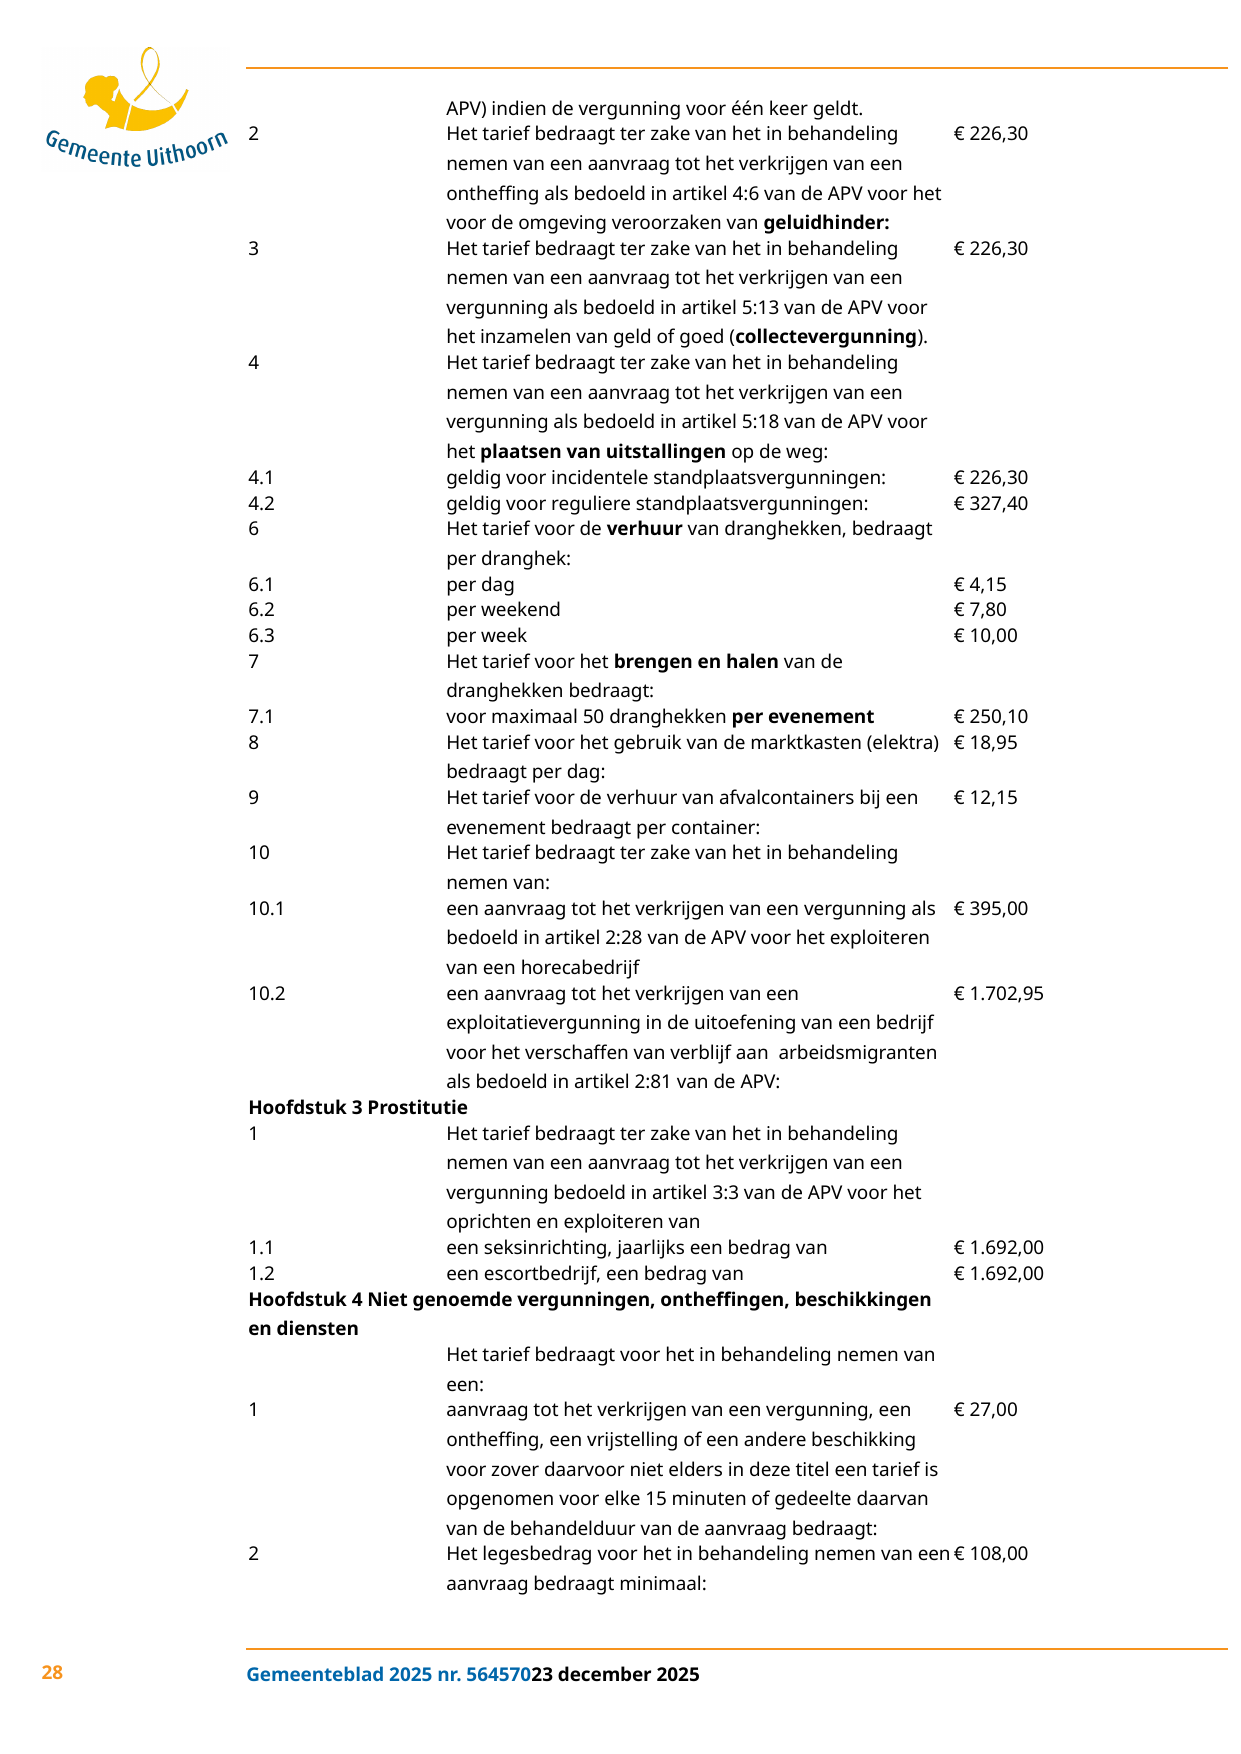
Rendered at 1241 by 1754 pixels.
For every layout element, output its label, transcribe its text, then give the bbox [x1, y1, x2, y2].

table_cell € 250,10 [954, 703, 1152, 729]
table_cell een aanvraag tot het verkrijgen van een vergunning als bedoeld in artikel 2:28 van de APV voor het exploiteren van een horecabedrijf [446, 895, 954, 980]
table_cell 7 [248, 648, 446, 703]
table_cell Het tarief voor de verhuur van afvalcontainers bij een evenement bedraagt per container: [446, 784, 954, 839]
table_cell Het tarief bedraagt ter zake van het in behandeling nemen van: [446, 840, 954, 895]
table_cell 8 [248, 729, 446, 784]
table_cell [954, 350, 1152, 464]
table_cell € 7,80 [954, 596, 1152, 622]
table_cell 1 [248, 1120, 446, 1234]
table_cell geldig voor incidentele standplaatsvergunningen: [446, 464, 954, 490]
table_cell per week [446, 622, 954, 648]
table_cell Het tarief bedraagt ter zake van het in behandeling nemen van een aanvraag tot het verkrijgen van een vergunning bedoeld in artikel 3:3 van de APV voor het oprichten en exploiteren van [446, 1120, 954, 1234]
table_cell Het tarief bedraagt ter zake van het in behandeling nemen van een aanvraag tot het verkrijgen van een vergunning als bedoeld in artikel 5:18 van de APV voor het plaatsen van uitstallingen op de weg: [446, 350, 954, 464]
table_cell [954, 840, 1152, 895]
table_cell € 1.692,00 [954, 1235, 1152, 1260]
table_cell € 4,15 [954, 571, 1152, 596]
table_cell [248, 95, 446, 121]
table_cell voor maximaal 50 dranghekken per evenement [446, 703, 954, 729]
table_cell € 18,95 [954, 729, 1152, 784]
table_cell [954, 1286, 1152, 1341]
table_cell € 12,15 [954, 784, 1152, 839]
table_cell € 226,30 [954, 235, 1152, 349]
table_cell [248, 1341, 446, 1397]
table_cell een aanvraag tot het verkrijgen van een exploitatievergunning in de uitoefening van een bedrijf voor het verschaffen van verblijf aan arbeidsmigranten als bedoeld in artikel 2:81 van de APV: [446, 980, 954, 1094]
table_cell 9 [248, 784, 446, 839]
table_cell € 1.692,00 [954, 1260, 1152, 1286]
picture [41, 47, 231, 172]
table_cell 2 [248, 121, 446, 235]
table_cell Het legesbedrag voor het in behandeling nemen van een aanvraag bedraagt minimaal: [446, 1541, 954, 1596]
table_cell € 10,00 [954, 622, 1152, 648]
table_cell [954, 1120, 1152, 1234]
table_cell [954, 515, 1152, 571]
table_cell een escortbedrijf, een bedrag van [446, 1260, 954, 1286]
table_cell [954, 95, 1152, 121]
table_cell € 1.702,95 [954, 980, 1152, 1094]
table_cell Hoofdstuk 4 Niet genoemde vergunningen, ontheffingen, beschikkingen en diensten [248, 1286, 954, 1341]
table_cell € 327,40 [954, 490, 1152, 515]
table_cell 10 [248, 840, 446, 895]
table_cell Het tarief voor het brengen en halen van de dranghekken bedraagt: [446, 648, 954, 703]
table_cell € 27,00 [954, 1397, 1152, 1541]
table_cell Het tarief bedraagt ter zake van het in behandeling nemen van een aanvraag tot het verkrijgen van een ontheffing als bedoeld in artikel 4:6 van de APV voor het voor de omgeving veroorzaken van geluidhinder: [446, 121, 954, 235]
table_cell een seksinrichting, jaarlijks een bedrag van [446, 1235, 954, 1260]
table_cell 1 [248, 1397, 446, 1541]
table_cell € 226,30 [954, 121, 1152, 235]
table_cell geldig voor reguliere standplaatsvergunningen: [446, 490, 954, 515]
table_cell 6.1 [248, 571, 446, 596]
table_cell 2 [248, 1541, 446, 1596]
table_cell Het tarief voor het gebruik van de marktkasten (elektra) bedraagt per dag: [446, 729, 954, 784]
table_cell 10.2 [248, 980, 446, 1094]
table_cell Het tarief bedraagt ter zake van het in behandeling nemen van een aanvraag tot het verkrijgen van een vergunning als bedoeld in artikel 5:13 van de APV voor het inzamelen van geld of goed (collectevergunning). [446, 235, 954, 349]
table_cell € 395,00 [954, 895, 1152, 980]
table_cell [954, 648, 1152, 703]
table_cell 6.2 [248, 596, 446, 622]
table_cell 4.2 [248, 490, 446, 515]
table_cell € 226,30 [954, 464, 1152, 490]
table_cell 1.2 [248, 1260, 446, 1286]
table_cell Hoofdstuk 3 Prostitutie [248, 1094, 954, 1120]
table_cell 1.1 [248, 1235, 446, 1260]
table_cell 4 [248, 350, 446, 464]
table_cell APV) indien de vergunning voor één keer geldt. [446, 95, 954, 121]
table_cell € 108,00 [954, 1541, 1152, 1596]
table_cell 4.1 [248, 464, 446, 490]
table_cell 6 [248, 515, 446, 571]
table_cell 10.1 [248, 895, 446, 980]
table_cell aanvraag tot het verkrijgen van een vergunning, een ontheffing, een vrijstelling of een andere beschikking voor zover daarvoor niet elders in deze titel een tarief is opgenomen voor elke 15 minuten of gedeelte daarvan van de behandelduur van de aanvraag bedraagt: [446, 1397, 954, 1541]
table_cell [954, 1094, 1152, 1120]
table_cell per weekend [446, 596, 954, 622]
table_cell 3 [248, 235, 446, 349]
table_cell 7.1 [248, 703, 446, 729]
table_cell per dag [446, 571, 954, 596]
table_cell [954, 1341, 1152, 1397]
table_cell 6.3 [248, 622, 446, 648]
table_cell Het tarief bedraagt voor het in behandeling nemen van een: [446, 1341, 954, 1397]
table_cell Het tarief voor de verhuur van dranghekken, bedraagt per dranghek: [446, 515, 954, 571]
